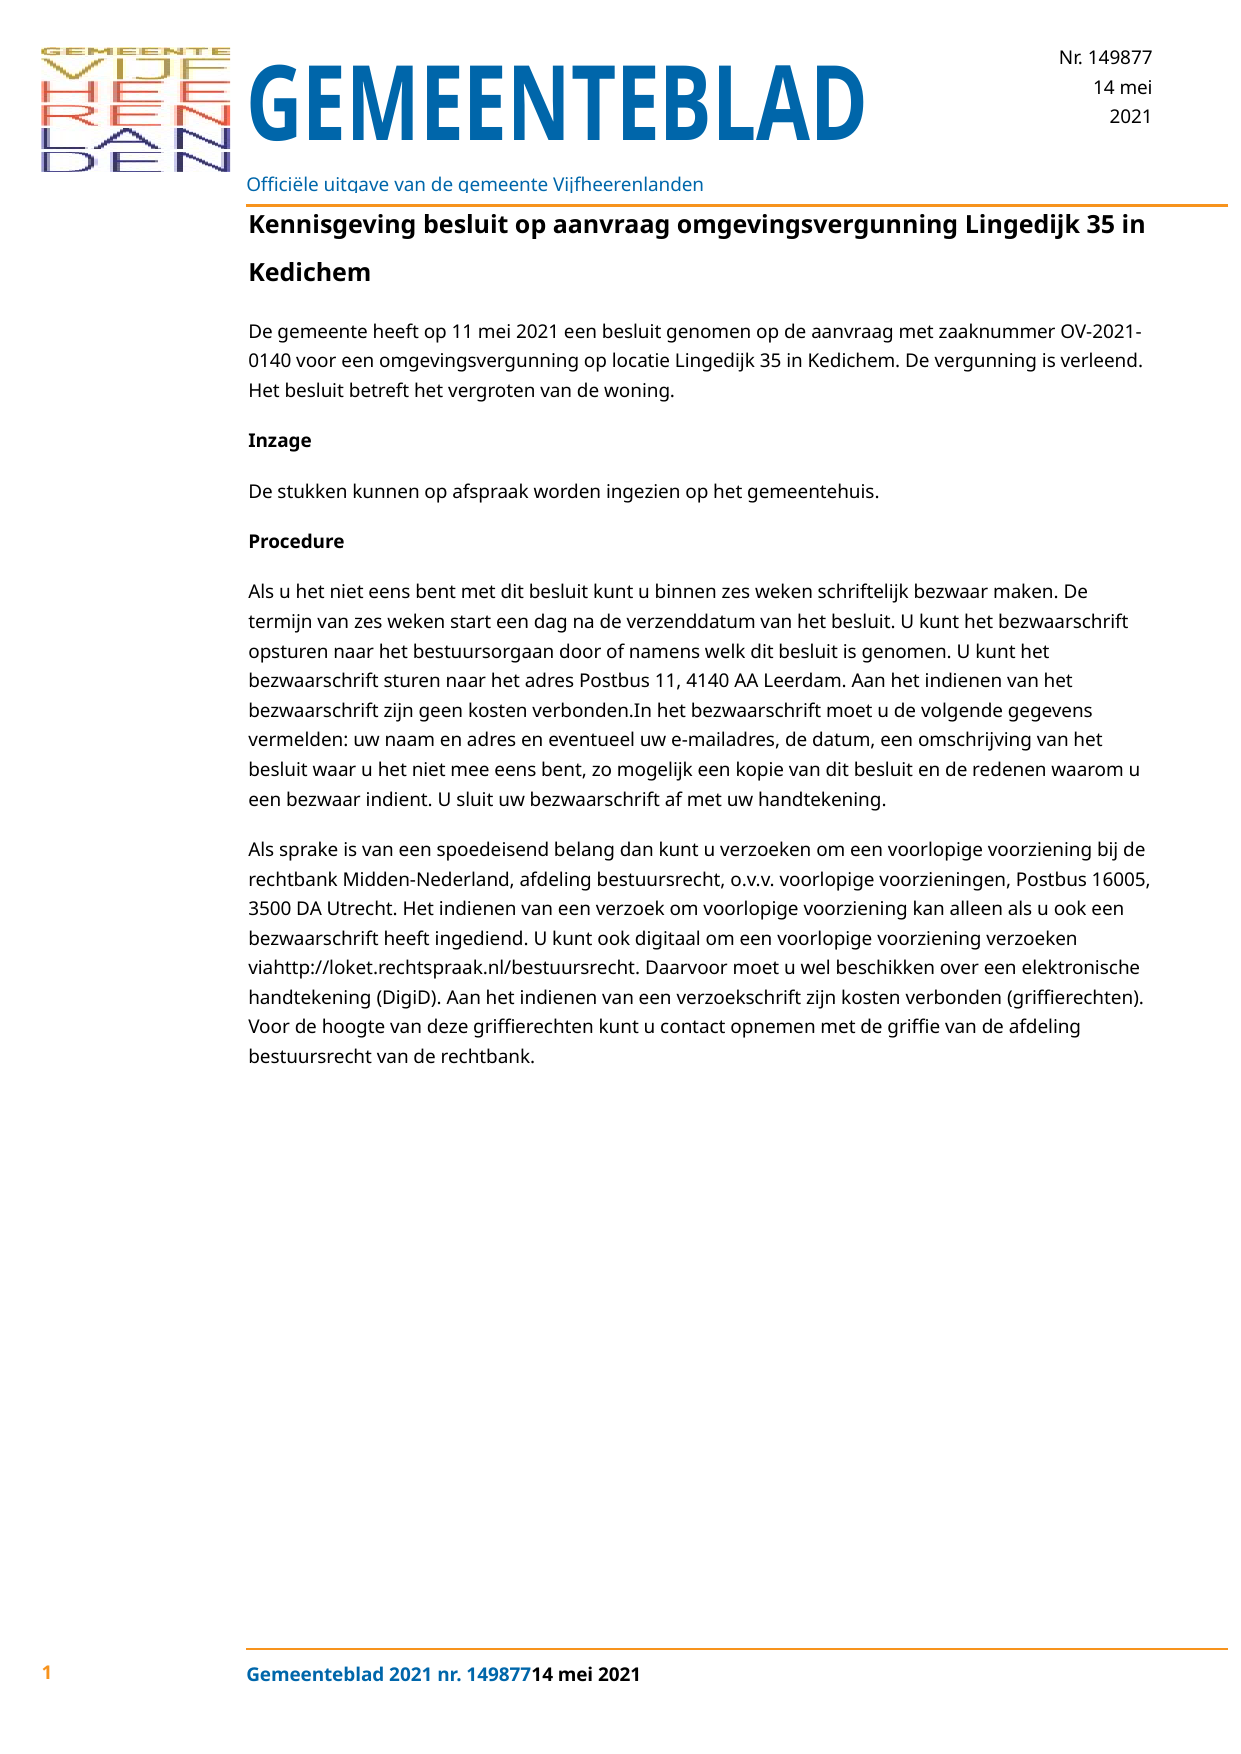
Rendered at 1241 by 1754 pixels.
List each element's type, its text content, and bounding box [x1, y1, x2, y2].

text De stukken kunnen op afspraak worden ingezien op het gemeentehuis. [248, 478, 1152, 504]
text Als sprake is van een spoedeisend belang dan kunt u verzoeken om een voorlopige voorziening bij de rechtbank Midden-Nederland, afdeling bestuursrecht, o.v.v. voorlopige voorzieningen, Postbus 16005, 3500 DA Utrecht. Het indienen van een verzoek om voorlopige voorziening kan alleen als u ook een bezwaarschrift heeft ingediend. U kunt ook digitaal om een voorlopige voorziening verzoeken viahttp://loket.rechtspraak.nl/bestuursrecht. Daarvoor moet u wel beschikken over een elektronische handtekening (DigiD). Aan het indienen van een verzoekschrift zijn kosten verbonden (griffierechten). Voor de hoogte van deze griffierechten kunt u contact opnemen met de griffie van de afdeling bestuursrecht van de rechtbank. [248, 836, 1152, 1069]
text De gemeente heeft op 11 mei 2021 een besluit genomen op de aanvraag met zaaknummer OV-2021-0140 voor een omgevingsvergunning op locatie Lingedijk 35 in Kedichem. De vergunning is verleend. Het besluit betreft het vergroten van de woning. [248, 318, 1152, 403]
text Procedure [248, 528, 1152, 554]
text Inzage [248, 427, 1152, 453]
text Als u het niet eens bent met dit besluit kunt u binnen zes weken schriftelijk bezwaar maken. De termijn van zes weken start een dag na de verzenddatum van het besluit. U kunt het bezwaarschrift opsturen naar het bestuursorgaan door of namens welk dit besluit is genomen. U kunt het bezwaarschrift sturen naar het adres Postbus 11, 4140 AA Leerdam. Aan het indienen van het bezwaarschrift zijn geen kosten verbonden.In het bezwaarschrift moet u de volgende gegevens vermelden: uw naam en adres en eventueel uw e-mailadres, de datum, een omschrijving van het besluit waar u het niet mee eens bent, zo mogelijk een kopie van dit besluit en de redenen waarom u een bezwaar indient. U sluit uw bezwaarschrift af met uw handtekening. [248, 579, 1152, 812]
picture [41, 47, 231, 172]
text Kennisgeving besluit op aanvraag omgevingsvergunning Lingedijk 35 in Kedichem [248, 207, 1152, 288]
